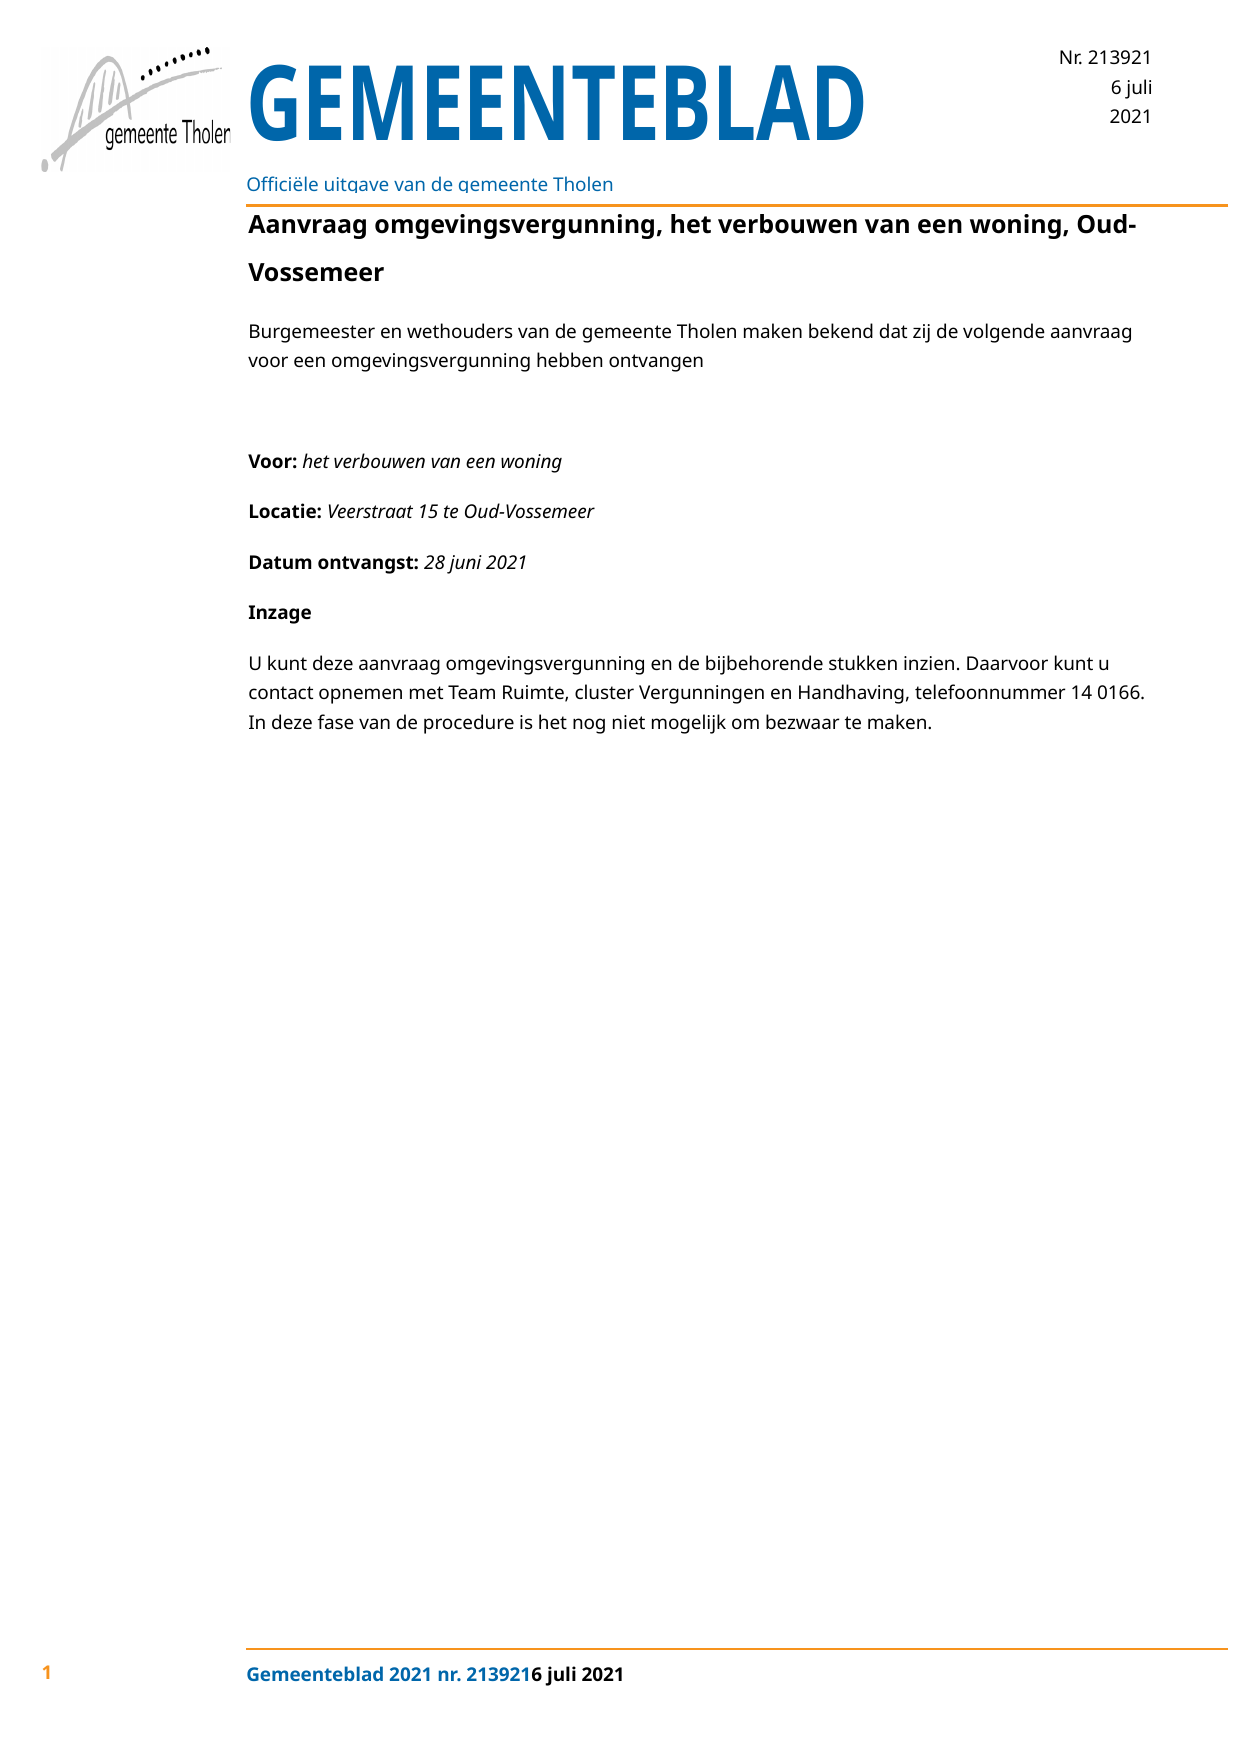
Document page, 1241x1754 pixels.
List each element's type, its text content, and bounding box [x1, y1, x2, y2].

picture [41, 47, 231, 172]
text Voor: het verbouwen van een woning [248, 448, 1152, 474]
text Datum ontvangst: 28 juni 2021 [248, 549, 1152, 575]
text U kunt deze aanvraag omgevingsvergunning en de bijbehorende stukken inzien. Daarvoor kunt u contact opnemen met Team Ruimte, cluster Vergunningen en Handhaving, telefoonnummer 14 0166. In deze fase van de procedure is het nog niet mogelijk om bezwaar te maken. [248, 650, 1152, 735]
text Inzage [248, 599, 1152, 625]
text Aanvraag omgevingsvergunning, het verbouwen van een woning, Oud-Vossemeer [248, 207, 1152, 288]
text Locatie: Veerstraat 15 te Oud-Vossemeer [248, 499, 1152, 524]
text Burgemeester en wethouders van de gemeente Tholen maken bekend dat zij de volgende aanvraag voor een omgevingsvergunning hebben ontvangen [248, 318, 1152, 373]
